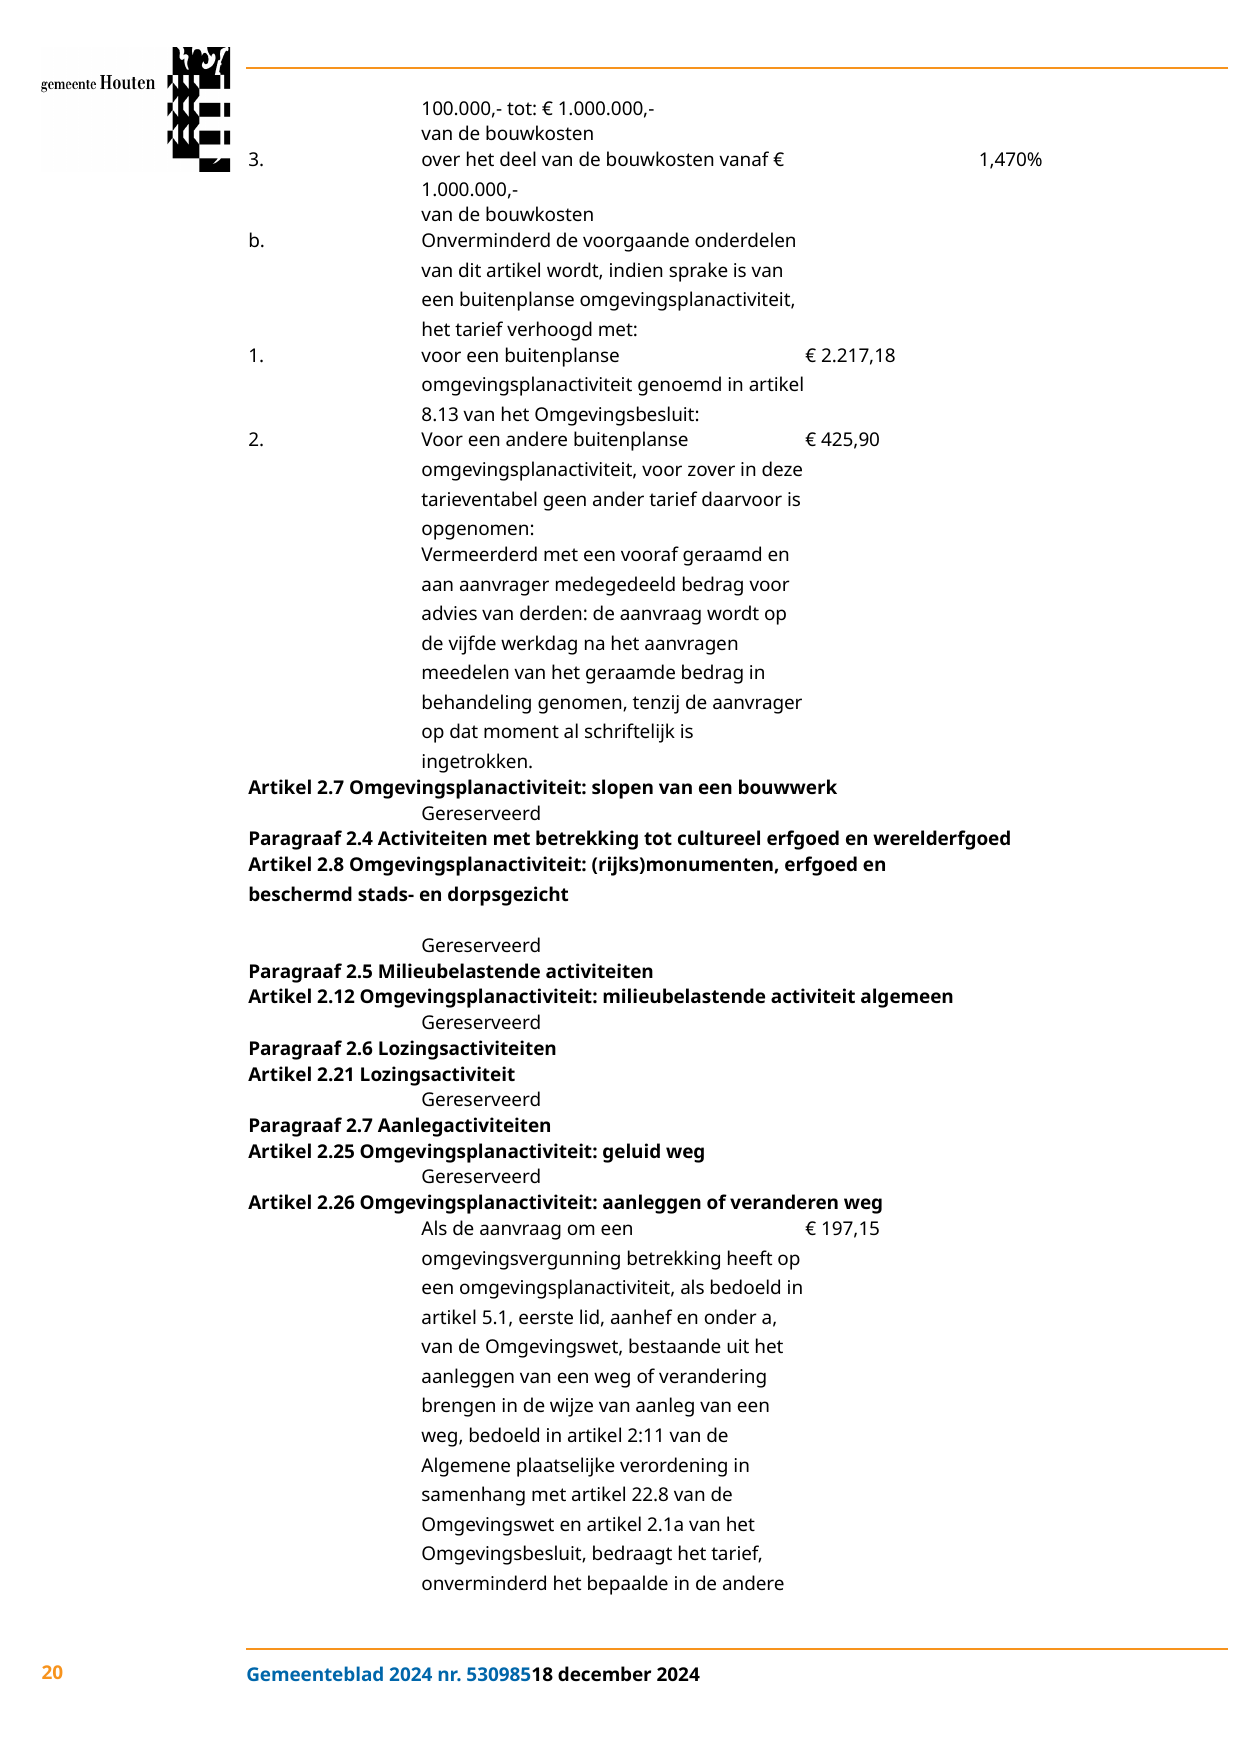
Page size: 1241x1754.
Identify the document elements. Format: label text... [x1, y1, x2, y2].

table_cell [979, 1009, 1152, 1035]
table_cell Paragraaf 2.7 Aanlegactiviteiten [248, 1112, 1152, 1138]
table_cell [805, 95, 978, 121]
table_cell [979, 932, 1152, 958]
table_cell Gereserveerd [421, 1164, 805, 1189]
table_cell Artikel 2.26 Omgevingsplanactiviteit: aanleggen of veranderen weg [248, 1190, 978, 1215]
table_cell € 2.217,18 [805, 342, 978, 427]
table_cell Als de aanvraag om een omgevingsvergunning betrekking heeft op een omgevingsplanactiviteit, als bedoeld in artikel 5.1, eerste lid, aanhef en onder a, van de Omgevingswet, bestaande uit het aanleggen van een weg of verandering brengen in de wijze van aanleg van een weg, bedoeld in artikel 2:11 van de Algemene plaatselijke verordening in samenhang met artikel 22.8 van de Omgevingswet en artikel 2.1a van het Omgevingsbesluit, bedraagt het tarief, onverminderd het bepaalde in de andere [421, 1215, 805, 1596]
table_cell Artikel 2.7 Omgevingsplanactiviteit: slopen van een bouwwerk [248, 774, 978, 800]
table_cell [979, 906, 1152, 932]
table_cell 1. [248, 342, 421, 427]
table_cell Gereserveerd [421, 1087, 805, 1112]
table_cell [248, 800, 421, 825]
table_cell [248, 1009, 421, 1035]
table_cell 3. [248, 146, 421, 202]
picture [41, 47, 231, 172]
table_cell [805, 1087, 978, 1112]
table_cell Artikel 2.12 Omgevingsplanactiviteit: milieubelastende activiteit algemeen [248, 984, 978, 1009]
table_cell [979, 541, 1152, 774]
table_cell Paragraaf 2.5 Milieubelastende activiteiten [248, 958, 1152, 984]
table_cell [805, 1164, 978, 1189]
table_cell Onverminderd de voorgaande onderdelen van dit artikel wordt, indien sprake is van een buitenplanse omgevingsplanactiviteit, het tarief verhoogd met: [421, 227, 805, 342]
table_cell Artikel 2.25 Omgevingsplanactiviteit: geluid weg [248, 1138, 978, 1164]
table_cell Paragraaf 2.6 Lozingsactiviteiten [248, 1035, 1152, 1061]
table_cell Gereserveerd [421, 932, 805, 958]
table_cell [979, 202, 1152, 227]
table_cell [979, 1087, 1152, 1112]
table_cell [248, 121, 421, 146]
table_cell [805, 227, 978, 342]
table_cell [979, 1215, 1152, 1596]
table_cell [979, 800, 1152, 825]
table_cell [248, 202, 421, 227]
table_cell [248, 95, 421, 121]
table_cell van de bouwkosten [421, 202, 805, 227]
table_cell € 197,15 [805, 1215, 978, 1596]
table_cell [805, 906, 978, 932]
table_cell [805, 541, 978, 774]
table_cell 100.000,- tot: € 1.000.000,- [421, 95, 805, 121]
table_cell voor een buitenplanse omgevingsplanactiviteit genoemd in artikel 8.13 van het Omgevingsbesluit: [421, 342, 805, 427]
table_cell [805, 800, 978, 825]
table_cell [421, 906, 805, 932]
table_cell van de bouwkosten [421, 121, 805, 146]
table_cell [979, 227, 1152, 342]
table_cell Voor een andere buitenplanse omgevingsplanactiviteit, voor zover in deze tarieventabel geen ander tarief daarvoor is opgenomen: [421, 427, 805, 541]
table_cell [979, 95, 1152, 121]
table_cell [979, 121, 1152, 146]
table_cell Gereserveerd [421, 800, 805, 825]
table_cell [979, 427, 1152, 541]
table_cell 1,470% [979, 146, 1152, 202]
table_cell [248, 1087, 421, 1112]
table_cell Artikel 2.21 Lozingsactiviteit [248, 1061, 978, 1087]
table_cell [979, 342, 1152, 427]
table_cell [248, 541, 421, 774]
table_cell [805, 121, 978, 146]
table_cell [805, 202, 978, 227]
table_cell [805, 932, 978, 958]
table_cell over het deel van de bouwkosten vanaf € 1.000.000,- [421, 146, 805, 202]
table_cell € 425,90 [805, 427, 978, 541]
table_cell [979, 1164, 1152, 1189]
table_cell [248, 906, 421, 932]
table_cell Gereserveerd [421, 1009, 805, 1035]
table_cell [805, 1009, 978, 1035]
table_cell [248, 932, 421, 958]
table_cell b. [248, 227, 421, 342]
table_cell [248, 1164, 421, 1189]
table_cell Vermeerderd met een vooraf geraamd en aan aanvrager medegedeeld bedrag voor advies van derden: de aanvraag wordt op de vijfde werkdag na het aanvragen meedelen van het geraamde bedrag in behandeling genomen, tenzij de aanvrager op dat moment al schriftelijk is ingetrokken. [421, 541, 805, 774]
table_cell [805, 146, 978, 202]
table_cell [248, 1215, 421, 1596]
table_cell Paragraaf 2.4 Activiteiten met betrekking tot cultureel erfgoed en werelderfgoed [248, 825, 1152, 851]
table_cell 2. [248, 427, 421, 541]
table_cell Artikel 2.8 Omgevingsplanactiviteit: (rijks)monumenten, erfgoed en beschermd stads- en dorpsgezicht [248, 851, 978, 906]
